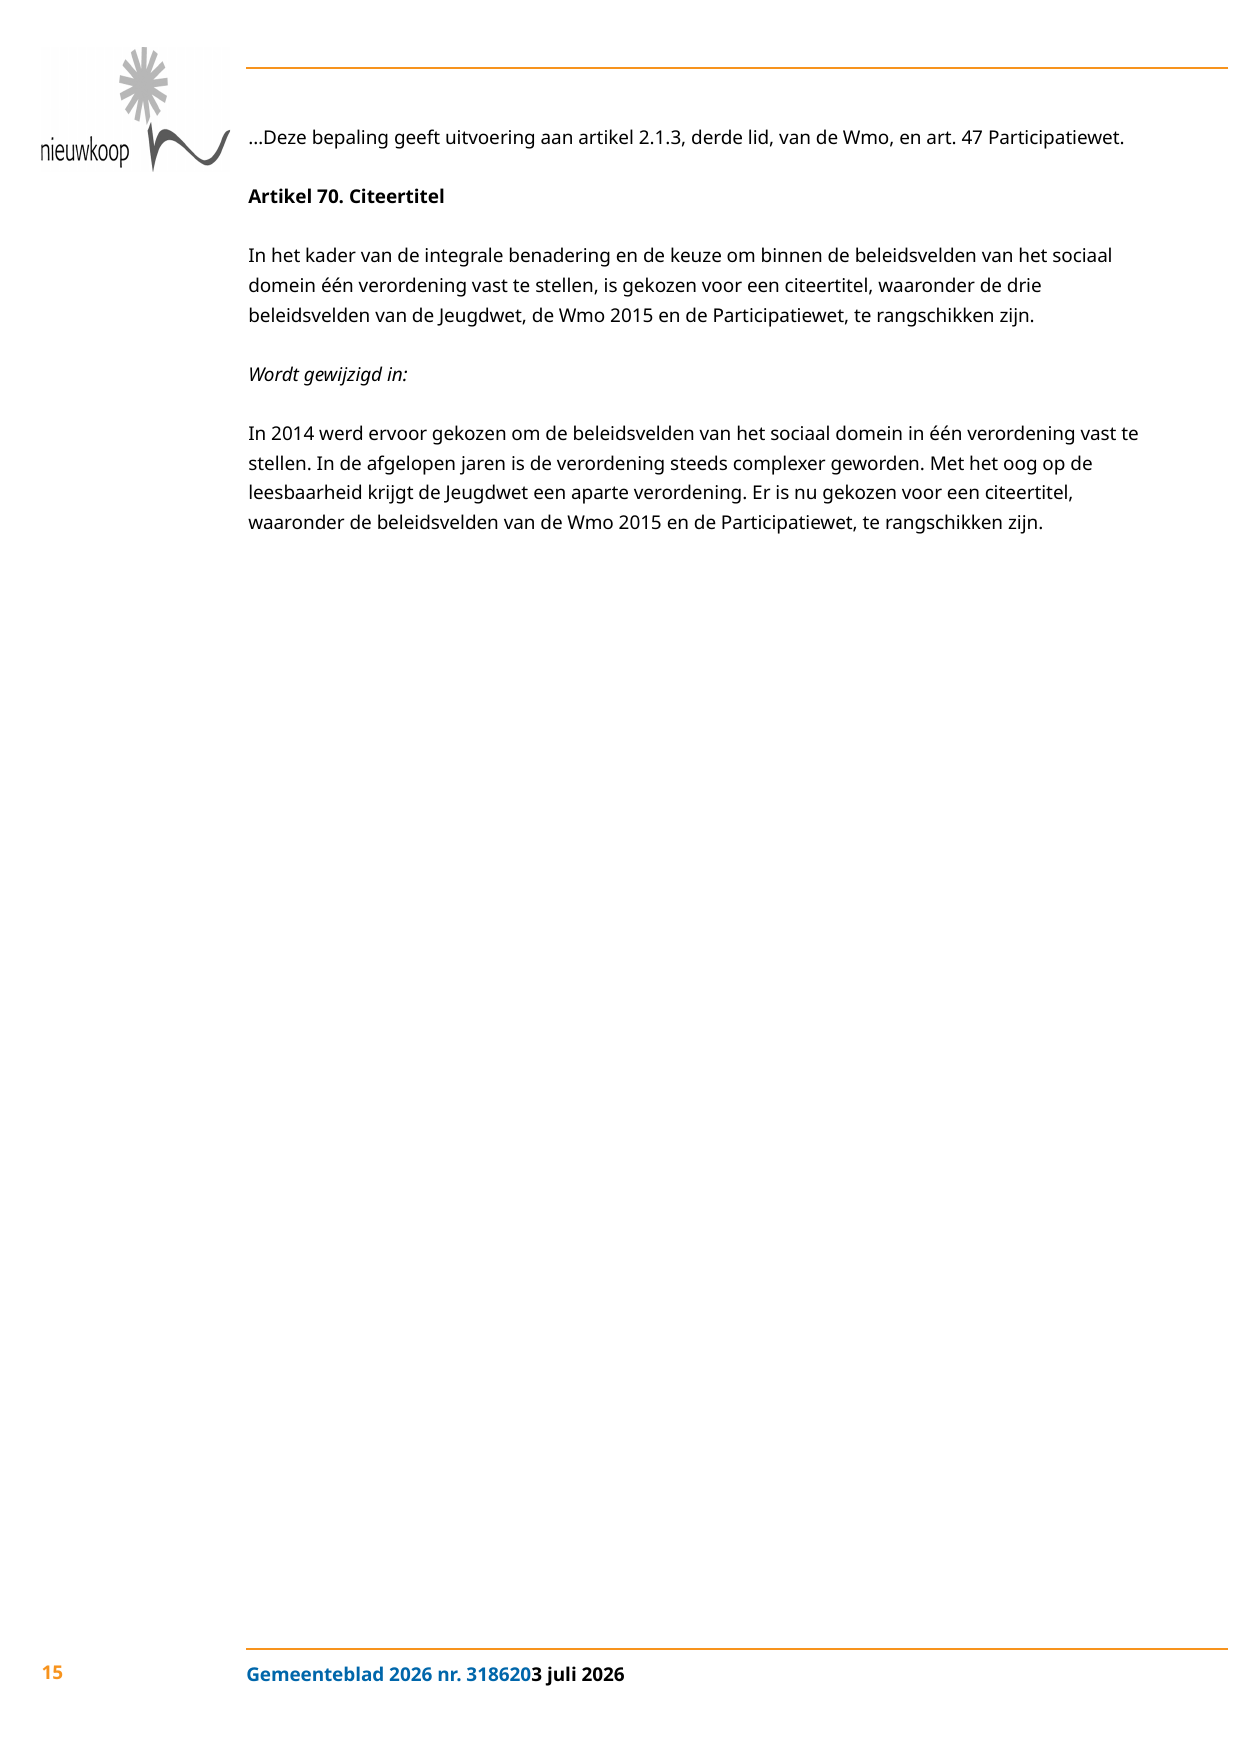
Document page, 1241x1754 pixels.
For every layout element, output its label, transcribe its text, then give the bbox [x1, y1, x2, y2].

text Wordt gewijzigd in: [248, 361, 1152, 387]
picture [41, 47, 231, 172]
text …Deze bepaling geeft uitvoering aan artikel 2.1.3, derde lid, van de Wmo, en art. 47 Participatiewet. [248, 124, 1152, 150]
text In het kader van de integrale benadering en de keuze om binnen de beleidsvelden van het sociaal domein één verordening vast te stellen, is gekozen voor een citeertitel, waaronder de drie beleidsvelden van de Jeugdwet, de Wmo 2015 en de Participatiewet, te rangschikken zijn. [248, 243, 1152, 328]
text Artikel 70. Citeertitel [248, 183, 1152, 209]
text In 2014 werd ervoor gekozen om de beleidsvelden van het sociaal domein in één verordening vast te stellen. In de afgelopen jaren is de verordening steeds complexer geworden. Met het oog op de leesbaarheid krijgt de Jeugdwet een aparte verordening. Er is nu gekozen voor een citeertitel, waaronder de beleidsvelden van de Wmo 2015 en de Participatiewet, te rangschikken zijn. [248, 420, 1152, 535]
